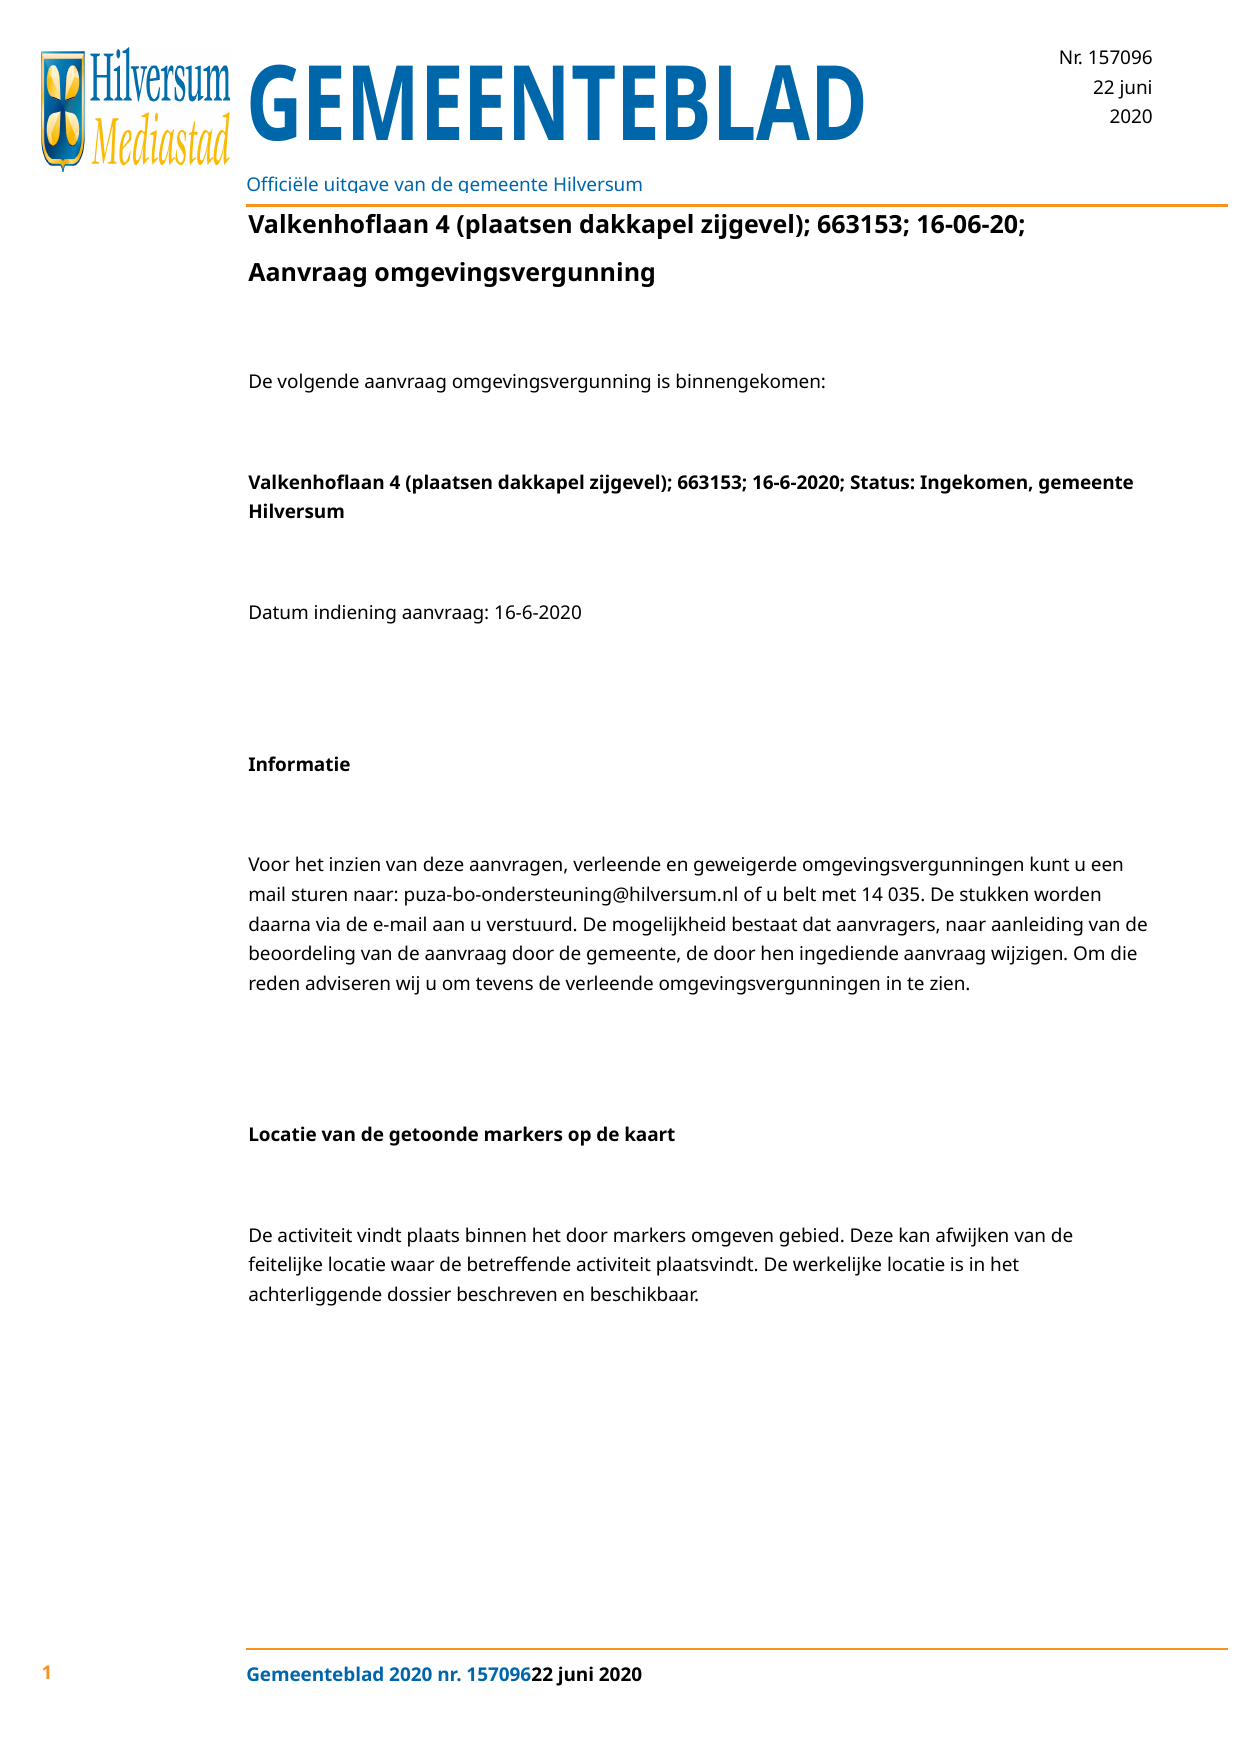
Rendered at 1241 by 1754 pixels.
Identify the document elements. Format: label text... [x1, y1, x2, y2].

text Informatie [248, 751, 1152, 777]
text De volgende aanvraag omgevingsvergunning is binnengekomen: [248, 368, 1152, 394]
text Locatie van de getoonde markers op de kaart [248, 1121, 1152, 1147]
picture [41, 47, 231, 172]
text De activiteit vindt plaats binnen het door markers omgeven gebied. Deze kan afwijken van de feitelijke locatie waar de betreffende activiteit plaatsvindt. De werkelijke locatie is in het achterliggende dossier beschreven en beschikbaar. [248, 1222, 1152, 1307]
text Voor het inzien van deze aanvragen, verleende en geweigerde omgevingsvergunningen kunt u een mail sturen naar: puza-bo-ondersteuning@hilversum.nl of u belt met 14 035. De stukken worden daarna via de e-mail aan u verstuurd. De mogelijkheid bestaat dat aanvragers, naar aanleiding van de beoordeling van de aanvraag door de gemeente, de door hen ingediende aanvraag wijzigen. Om die reden adviseren wij u om tevens de verleende omgevingsvergunningen in te zien. [248, 852, 1152, 996]
text Valkenhoflaan 4 (plaatsen dakkapel zijgevel); 663153; 16-6-2020; Status: Ingekomen, gemeente Hilversum [248, 469, 1152, 524]
text Valkenhoflaan 4 (plaatsen dakkapel zijgevel); 663153; 16-06-20; Aanvraag omgevingsvergunning [248, 207, 1152, 288]
text Datum indiening aanvraag: 16-6-2020 [248, 599, 1152, 625]
